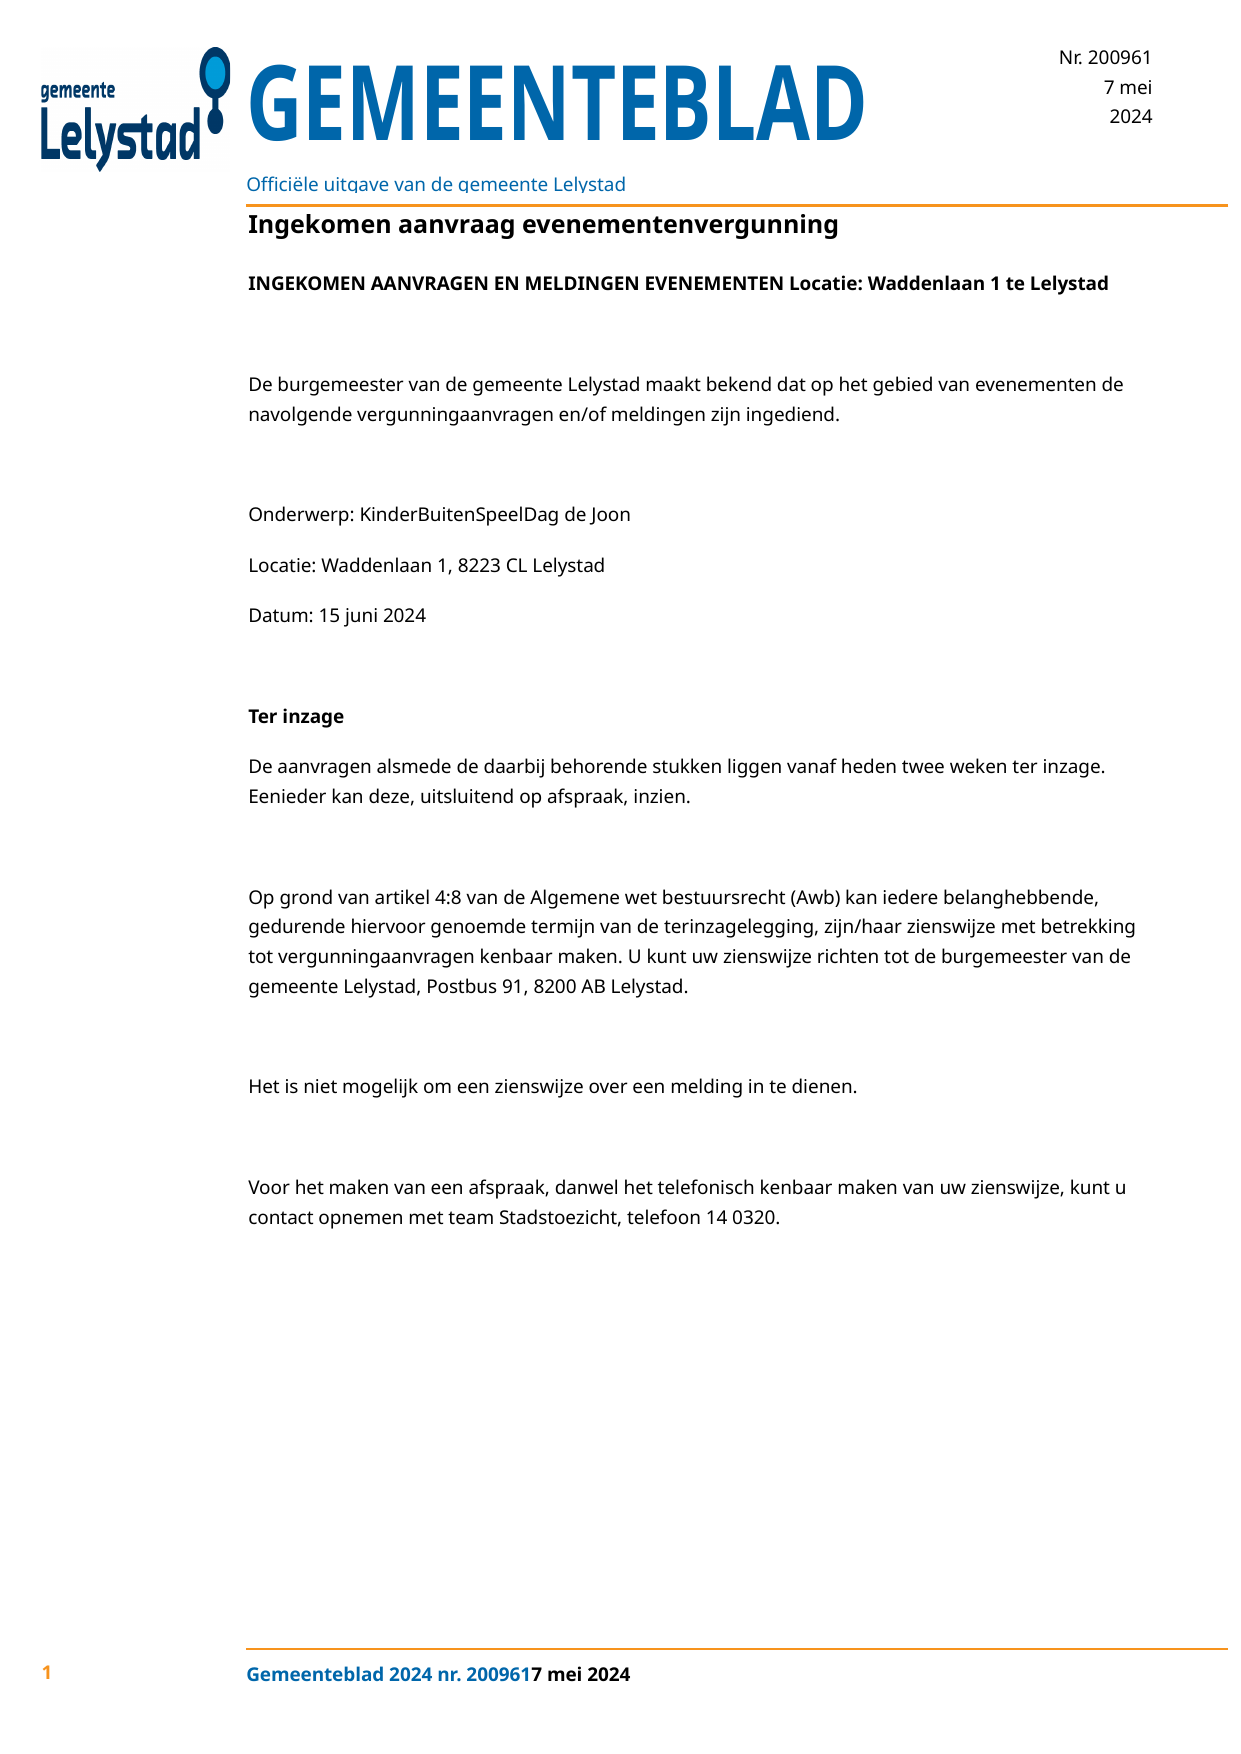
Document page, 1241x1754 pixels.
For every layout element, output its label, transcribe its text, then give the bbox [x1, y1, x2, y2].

text INGEKOMEN AANVRAGEN EN MELDINGEN EVENEMENTEN Locatie: Waddenlaan 1 te Lelystad [248, 270, 1152, 296]
text De burgemeester van de gemeente Lelystad maakt bekend dat op het gebied van evenementen de navolgende vergunningaanvragen en/of meldingen zijn ingediend. [248, 371, 1152, 426]
text Locatie: Waddenlaan 1, 8223 CL Lelystad [248, 552, 1152, 578]
text De aanvragen alsmede de daarbij behorende stukken liggen vanaf heden twee weken ter inzage. Eenieder kan deze, uitsluitend op afspraak, inzien. [248, 754, 1152, 809]
text Het is niet mogelijk om een zienswijze over een melding in te dienen. [248, 1074, 1152, 1099]
text Voor het maken van een afspraak, danwel het telefonisch kenbaar maken van uw zienswijze, kunt u contact opnemen met team Stadstoezicht, telefoon 14 0320. [248, 1174, 1152, 1230]
text Onderwerp: KinderBuitenSpeelDag de Joon [248, 502, 1152, 527]
text Ter inzage [248, 703, 1152, 729]
text Datum: 15 juni 2024 [248, 602, 1152, 628]
text Op grond van artikel 4:8 van de Algemene wet bestuursrecht (Awb) kan iedere belanghebbende, gedurende hiervoor genoemde termijn van de terinzagelegging, zijn/haar zienswijze met betrekking tot vergunningaanvragen kenbaar maken. U kunt uw zienswijze richten tot de burgemeester van de gemeente Lelystad, Postbus 91, 8200 AB Lelystad. [248, 884, 1152, 998]
picture [41, 47, 231, 172]
text Ingekomen aanvraag evenementenvergunning [248, 207, 1152, 241]
